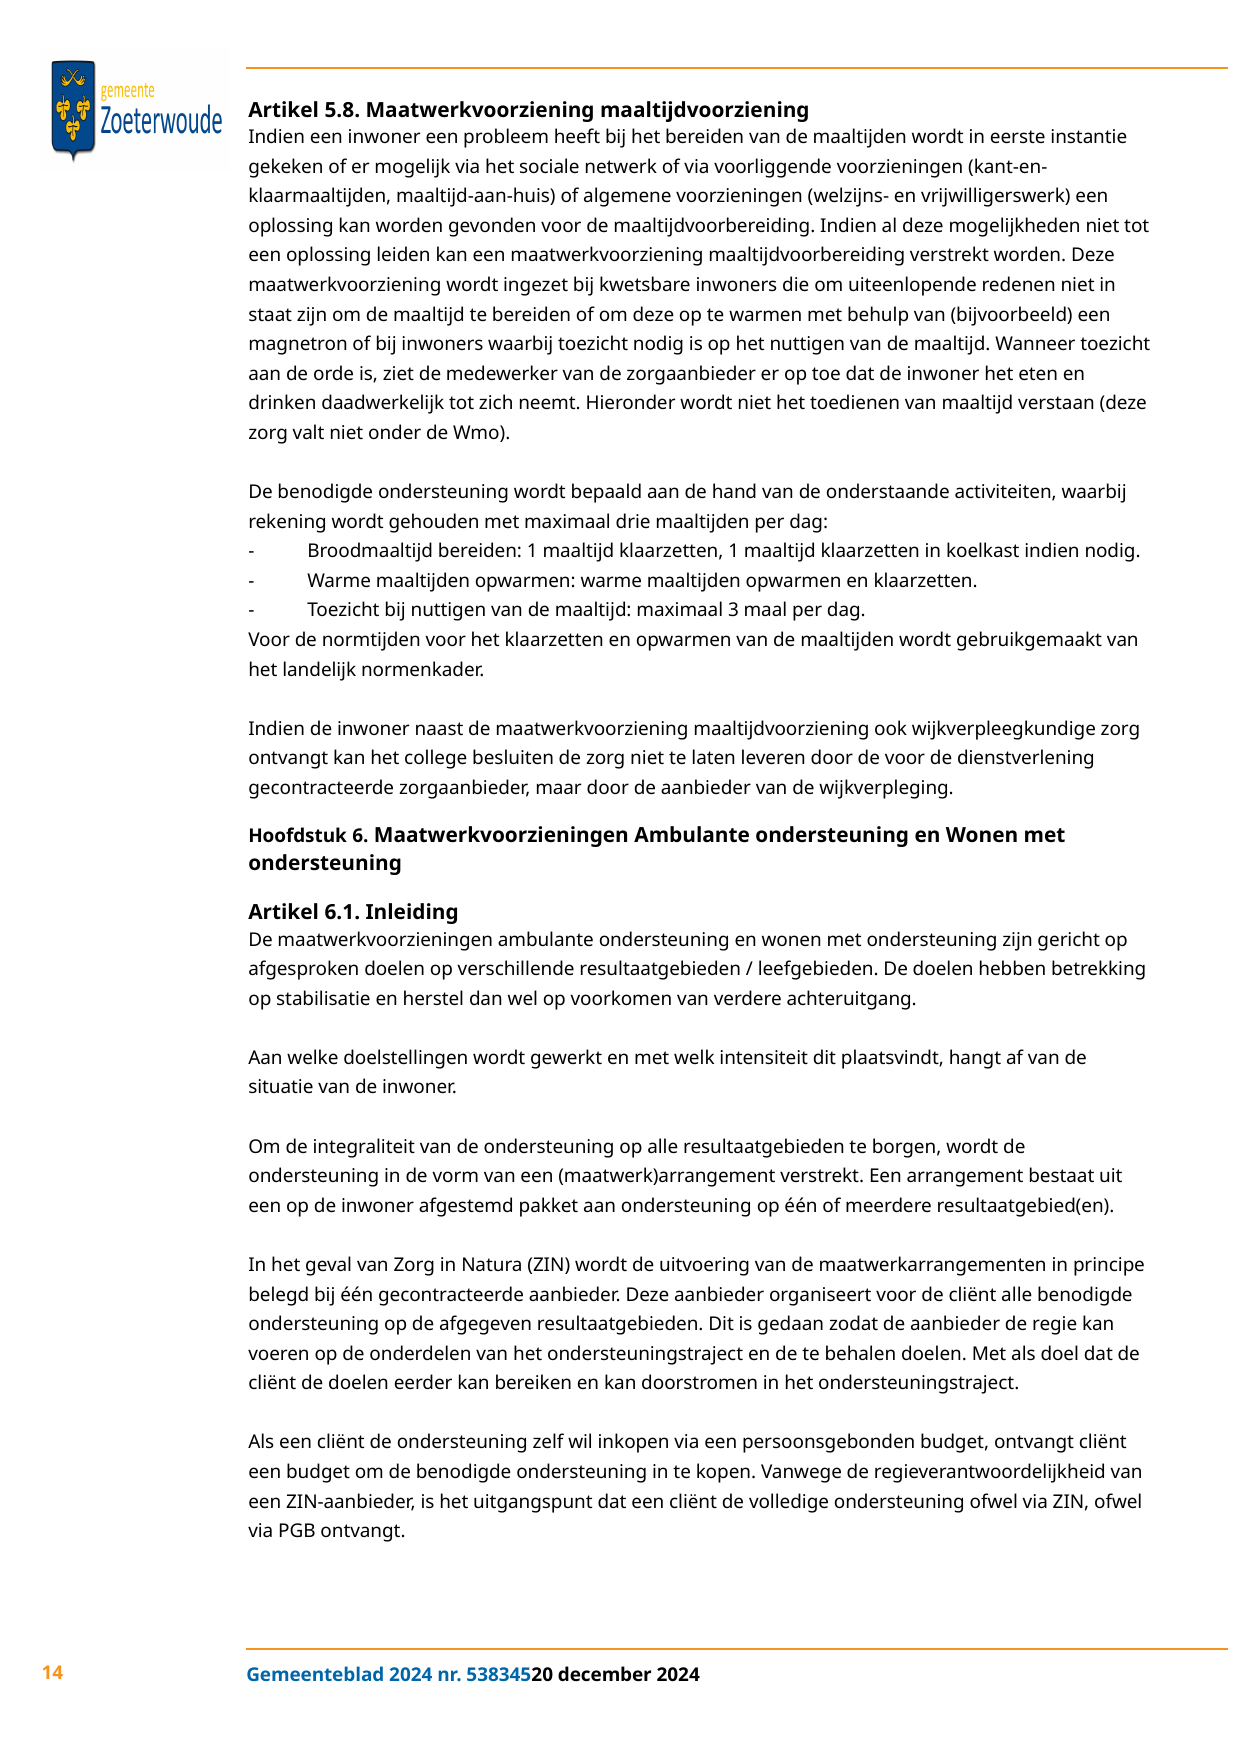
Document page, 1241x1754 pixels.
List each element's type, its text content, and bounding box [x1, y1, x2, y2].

text Hoofdstuk 6. Maatwerkvoorzieningen Ambulante ondersteuning en Wonen met ondersteuning [248, 820, 1152, 877]
list Broodmaaltijd bereiden: 1 maaltijd klaarzetten, 1 maaltijd klaarzetten in koelkast indien nodig. [248, 537, 1152, 563]
text Om de integraliteit van de ondersteuning op alle resultaatgebieden te borgen, wordt de ondersteuning in de vorm van een (maatwerk)arrangement verstrekt. Een arrangement bestaat uit een op de inwoner afgestemd pakket aan ondersteuning op één of meerdere resultaatgebied(en). [248, 1133, 1152, 1218]
list Toezicht bij nuttigen van de maaltijd: maximaal 3 maal per dag. [248, 597, 1152, 622]
text De maatwerkvoorzieningen ambulante ondersteuning en wonen met ondersteuning zijn gericht op afgesproken doelen op verschillende resultaatgebieden / leefgebieden. De doelen hebben betrekking op stabilisatie en herstel dan wel op voorkomen van verdere achteruitgang. [248, 926, 1152, 1011]
text Indien de inwoner naast de maatwerkvoorziening maaltijdvoorziening ook wijkverpleegkundige zorg ontvangt kan het college besluiten de zorg niet te laten leveren door de voor de dienstverlening gecontracteerde zorgaanbieder, maar door de aanbieder van de wijkverpleging. [248, 715, 1152, 800]
text Als een cliënt de ondersteuning zelf wil inkopen via een persoonsgebonden budget, ontvangt cliënt een budget om de benodigde ondersteuning in te kopen. Vanwege de regieverantwoordelijkheid van een ZIN-aanbieder, is het uitgangspunt dat een cliënt de volledige ondersteuning ofwel via ZIN, ofwel via PGB ontvangt. [248, 1429, 1152, 1543]
text Voor de normtijden voor het klaarzetten en opwarmen van de maaltijden wordt gebruikgemaakt van het landelijk normenkader. [248, 626, 1152, 681]
picture [41, 47, 231, 172]
text Artikel 6.1. Inleiding [248, 897, 1152, 926]
text De benodigde ondersteuning wordt bepaald aan de hand van de onderstaande activiteiten, waarbij rekening wordt gehouden met maximaal drie maaltijden per dag: [248, 478, 1152, 533]
text Indien een inwoner een probleem heeft bij het bereiden van de maaltijden wordt in eerste instantie gekeken of er mogelijk via het sociale netwerk of via voorliggende voorzieningen (kant-en-klaarmaaltijden, maaltijd-aan-huis) of algemene voorzieningen (welzijns- en vrijwilligerswerk) een oplossing kan worden gevonden voor de maaltijdvoorbereiding. Indien al deze mogelijkheden niet tot een oplossing leiden kan een maatwerkvoorziening maaltijdvoorbereiding verstrekt worden. Deze maatwerkvoorziening wordt ingezet bij kwetsbare inwoners die om uiteenlopende redenen niet in staat zijn om de maaltijd te bereiden of om deze op te warmen met behulp van (bijvoorbeeld) een magnetron of bij inwoners waarbij toezicht nodig is op het nuttigen van de maaltijd. Wanneer toezicht aan de orde is, ziet de medewerker van de zorgaanbieder er op toe dat de inwoner het eten en drinken daadwerkelijk tot zich neemt. Hieronder wordt niet het toedienen van maaltijd verstaan (deze zorg valt niet onder de Wmo). [248, 123, 1152, 445]
list Warme maaltijden opwarmen: warme maaltijden opwarmen en klaarzetten. [248, 567, 1152, 593]
text Aan welke doelstellingen wordt gewerkt en met welk intensiteit dit plaatsvindt, hangt af van de situatie van de inwoner. [248, 1044, 1152, 1099]
text In het geval van Zorg in Natura (ZIN) wordt de uitvoering van de maatwerkarrangementen in principe belegd bij één gecontracteerde aanbieder. Deze aanbieder organiseert voor de cliënt alle benodigde ondersteuning op de afgegeven resultaatgebieden. Dit is gedaan zodat de aanbieder de regie kan voeren op de onderdelen van het ondersteuningstraject en de te behalen doelen. Met als doel dat de cliënt de doelen eerder kan bereiken en kan doorstromen in het ondersteuningstraject. [248, 1251, 1152, 1395]
text Artikel 5.8. Maatwerkvoorziening maaltijdvoorziening [248, 95, 1152, 123]
